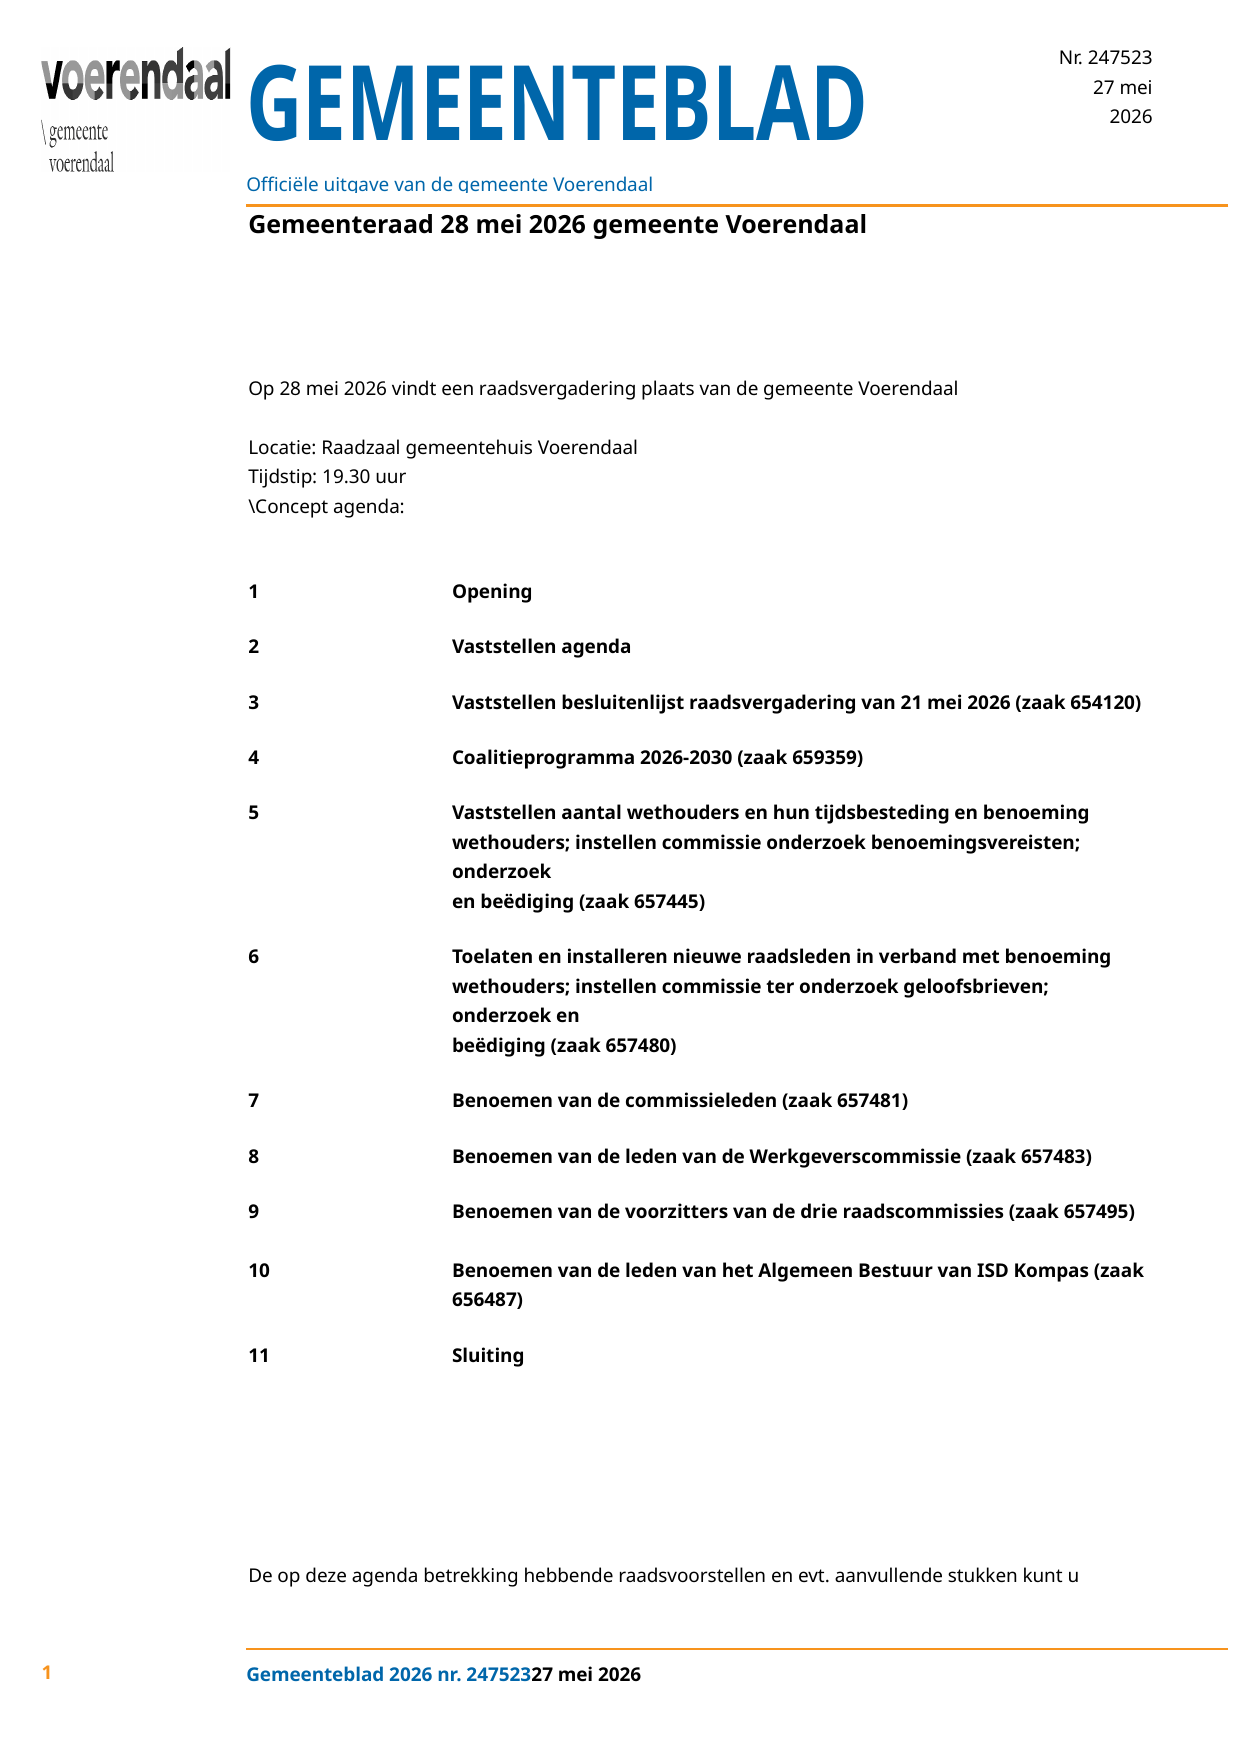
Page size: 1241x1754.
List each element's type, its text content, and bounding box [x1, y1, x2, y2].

table_cell 2 [248, 634, 452, 689]
table_header 10 [248, 1257, 452, 1342]
table_cell 3 [248, 689, 452, 744]
table_cell [248, 1423, 452, 1448]
table_header [248, 523, 452, 549]
table_cell [452, 1423, 1152, 1448]
table_cell 8 [248, 1143, 452, 1198]
table_cell [248, 1397, 452, 1423]
text Gemeenteraad 28 mei 2026 gemeente Voerendaal [248, 207, 1152, 241]
text Locatie: Raadzaal gemeentehuis Voerendaal [248, 434, 1152, 460]
table_cell [248, 1449, 452, 1474]
table_cell Benoemen van de leden van de Werkgeverscommissie (zaak 657483) [452, 1143, 1152, 1198]
table_cell 6 [248, 944, 452, 1088]
text Op 28 mei 2026 vindt een raadsvergadering plaats van de gemeente Voerendaal [248, 375, 1152, 401]
table_cell [248, 1474, 452, 1500]
table_cell Opening [452, 549, 1152, 633]
table_cell Toelaten en installeren nieuwe raadsleden in verband met benoeming wethouders; instellen commissie ter onderzoek geloofsbrieven; onderzoek en beëdiging (zaak 657480) [452, 944, 1152, 1088]
table_cell Vaststellen besluitenlijst raadsvergadering van 21 mei 2026 (zaak 654120) [452, 689, 1152, 744]
table_cell 11 [248, 1342, 452, 1397]
text \Concept agenda: [248, 493, 1152, 519]
table_cell [452, 1449, 1152, 1474]
table_cell 9 [248, 1198, 452, 1253]
table_cell Benoemen van de commissieleden (zaak 657481) [452, 1088, 1152, 1143]
table_cell 5 [248, 800, 452, 943]
table_cell Vaststellen aantal wethouders en hun tijdsbesteding en benoeming wethouders; instellen commissie onderzoek benoemingsvereisten; onderzoek en beëdiging (zaak 657445) [452, 800, 1152, 943]
table_cell [452, 1397, 1152, 1423]
table_cell 4 [248, 744, 452, 799]
text De op deze agenda betrekking hebbende raadsvoorstellen en evt. aanvullende stukken kunt u [248, 1562, 1152, 1588]
table_header Benoemen van de leden van het Algemeen Bestuur van ISD Kompas (zaak 656487) [452, 1257, 1152, 1342]
table_cell [452, 1474, 1152, 1500]
table_cell 1 [248, 549, 452, 633]
table_cell 7 [248, 1088, 452, 1143]
table_header [452, 523, 1152, 549]
table_cell Coalitieprogramma 2026-2030 (zaak 659359) [452, 744, 1152, 799]
text Tijdstip: 19.30 uur [248, 464, 1152, 489]
picture [41, 47, 231, 172]
table_cell Vaststellen agenda [452, 634, 1152, 689]
table_cell Sluiting [452, 1342, 1152, 1397]
table_cell Benoemen van de voorzitters van de drie raadscommissies (zaak 657495) [452, 1198, 1152, 1253]
